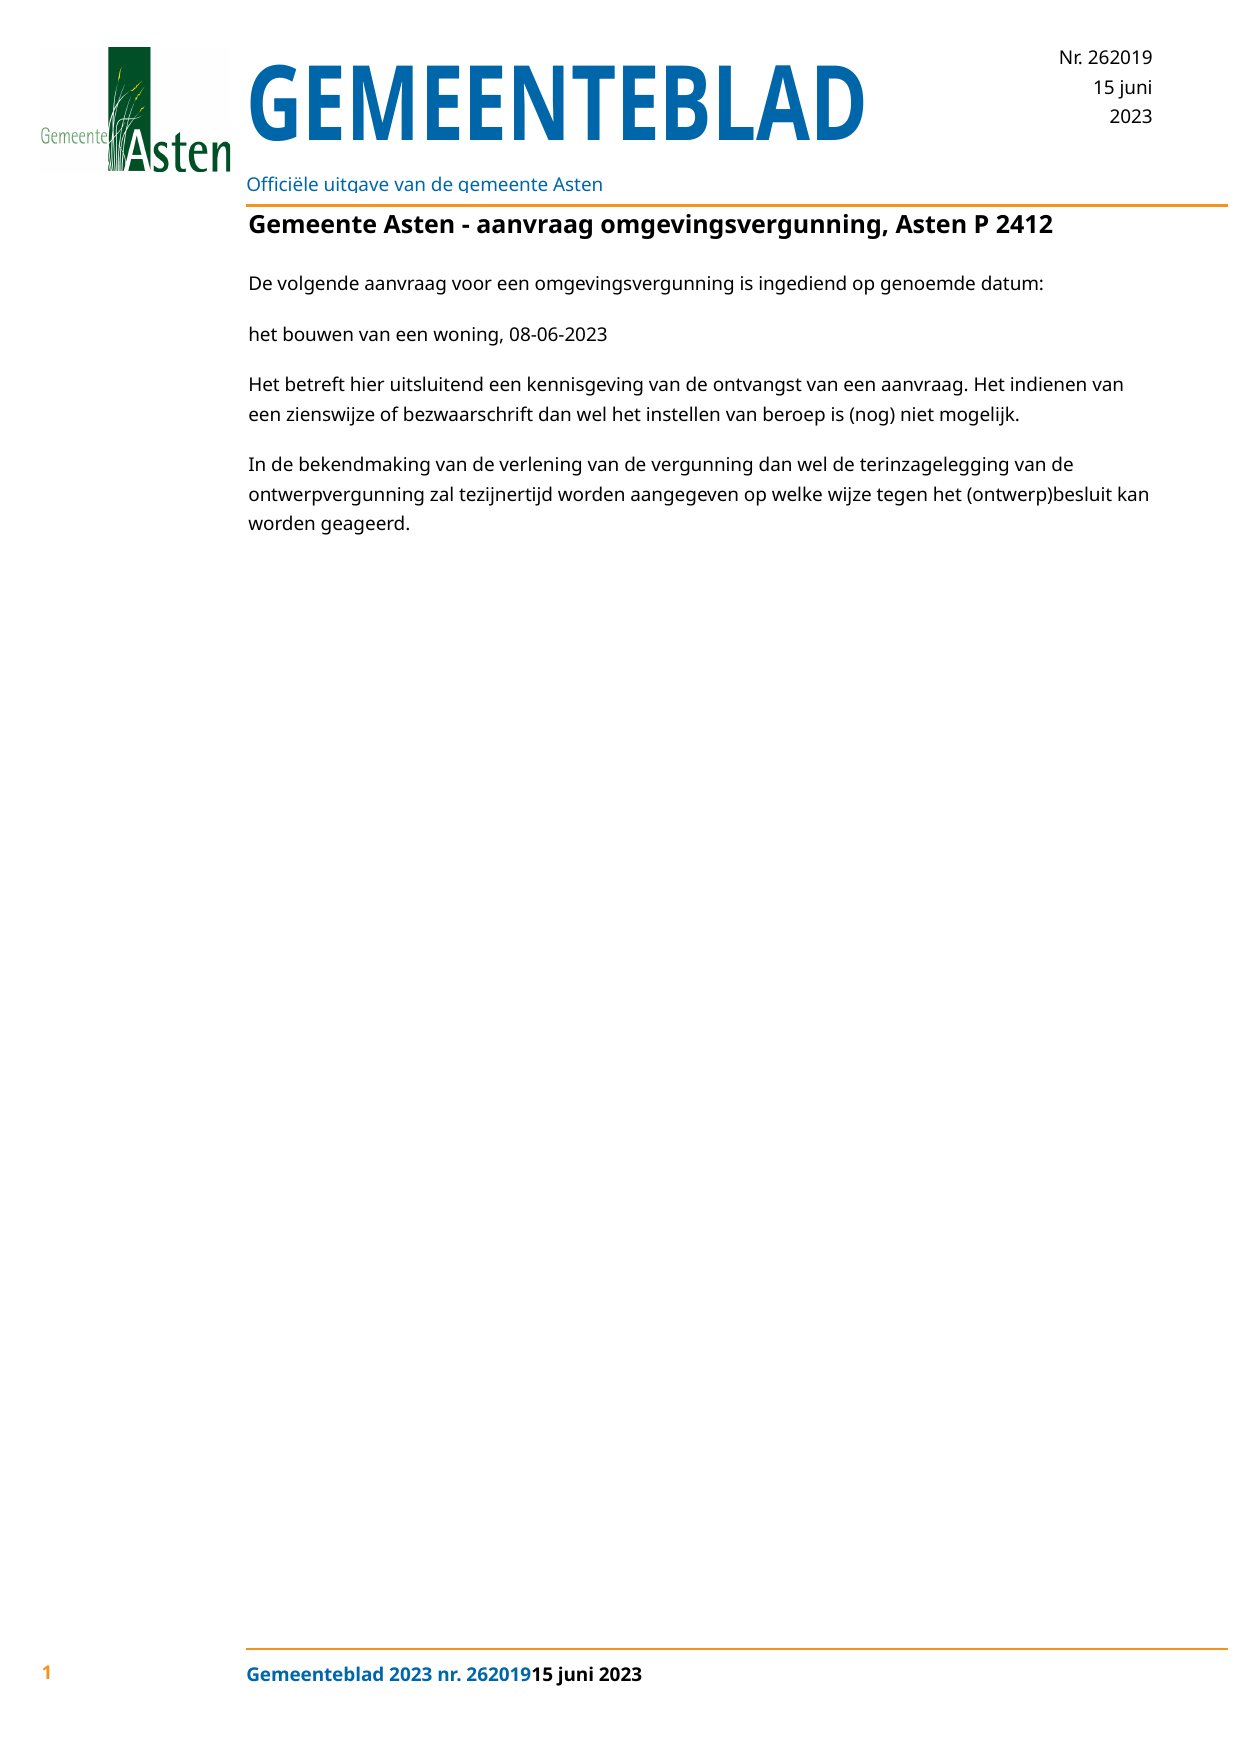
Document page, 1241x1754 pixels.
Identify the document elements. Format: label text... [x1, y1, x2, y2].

text het bouwen van een woning, 08-06-2023 [248, 321, 1152, 346]
picture [41, 47, 231, 172]
text Gemeente Asten - aanvraag omgevingsvergunning, Asten P 2412 [248, 207, 1152, 241]
text Het betreft hier uitsluitend een kennisgeving van de ontvangst van een aanvraag. Het indienen van een zienswijze of bezwaarschrift dan wel het instellen van beroep is (nog) niet mogelijk. [248, 371, 1152, 426]
text In de bekendmaking van de verlening van de vergunning dan wel de terinzagelegging van de ontwerpvergunning zal tezijnertijd worden aangegeven op welke wijze tegen het (ontwerp)besluit kan worden geageerd. [248, 451, 1152, 536]
text De volgende aanvraag voor een omgevingsvergunning is ingediend op genoemde datum: [248, 270, 1152, 296]
